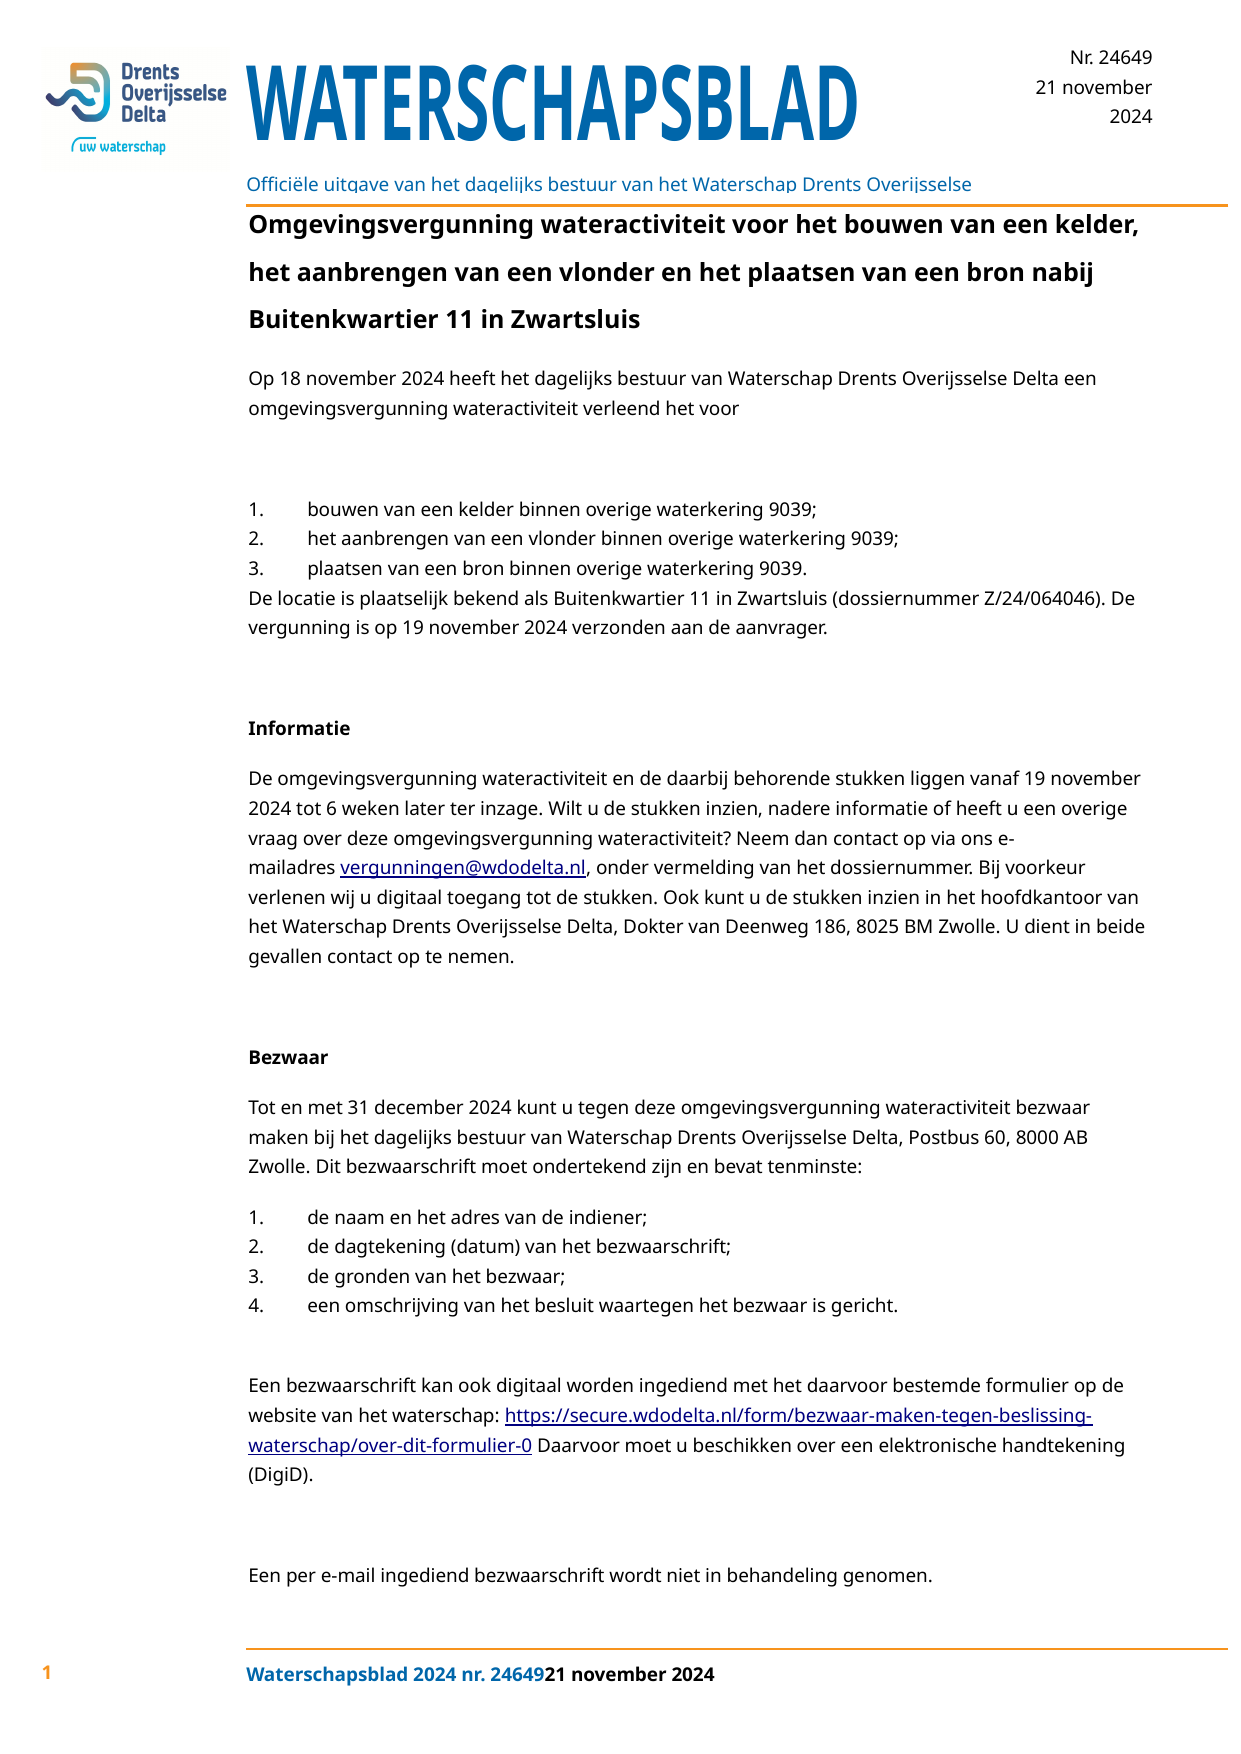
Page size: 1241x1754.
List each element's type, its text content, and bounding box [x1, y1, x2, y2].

list de dagtekening (datum) van het bezwaarschrift; [248, 1233, 1152, 1259]
list bouwen van een kelder binnen overige waterkering 9039; [248, 496, 1152, 522]
list een omschrijving van het besluit waartegen het bezwaar is gericht. [248, 1293, 1152, 1318]
list de gronden van het bezwaar; [248, 1263, 1152, 1289]
text Informatie [248, 715, 1152, 741]
list het aanbrengen van een vlonder binnen overige waterkering 9039; [248, 526, 1152, 551]
text De locatie is plaatselijk bekend als Buitenkwartier 11 in Zwartsluis (dossiernummer Z/24/064046). De vergunning is op 19 november 2024 verzonden aan de aanvrager. [248, 585, 1152, 640]
list plaatsen van een bron binnen overige waterkering 9039. [248, 555, 1152, 581]
text Op 18 november 2024 heeft het dagelijks bestuur van Waterschap Drents Overijsselse Delta een omgevingsvergunning wateractiviteit verleend het voor [248, 366, 1152, 421]
text Tot en met 31 december 2024 kunt u tegen deze omgevingsvergunning wateractiviteit bezwaar maken bij het dagelijks bestuur van Waterschap Drents Overijsselse Delta, Postbus 60, 8000 AB Zwolle. Dit bezwaarschrift moet ondertekend zijn en bevat tenminste: [248, 1094, 1152, 1179]
list de naam en het adres van de indiener; [248, 1204, 1152, 1229]
text De omgevingsvergunning wateractiviteit en de daarbij behorende stukken liggen vanaf 19 november 2024 tot 6 weken later ter inzage. Wilt u de stukken inzien, nadere informatie of heeft u een overige vraag over deze omgevingsvergunning wateractiviteit? Neem dan contact op via ons e-mailadres vergunningen@wdodelta.nl, onder vermelding van het dossiernummer. Bij voorkeur verlenen wij u digitaal toegang tot de stukken. Ook kunt u de stukken inzien in het hoofdkantoor van het Waterschap Drents Overijsselse Delta, Dokter van Deenweg 186, 8025 BM Zwolle. U dient in beide gevallen contact op te nemen. [248, 766, 1152, 969]
text Een per e-mail ingediend bezwaarschrift wordt niet in behandeling genomen. [248, 1562, 1152, 1588]
text Een bezwaarschrift kan ook digitaal worden ingediend met het daarvoor bestemde formulier op de website van het waterschap: https://secure.wdodelta.nl/form/bezwaar-maken-tegen-beslissing-waterschap/over-dit-formulier-0 Daarvoor moet u beschikken over een elektronische handtekening (DigiD). [248, 1373, 1152, 1487]
picture [41, 47, 231, 172]
text Bezwaar [248, 1044, 1152, 1069]
text Omgevingsvergunning wateractiviteit voor het bouwen van een kelder, het aanbrengen van een vlonder en het plaatsen van een bron nabij Buitenkwartier 11 in Zwartsluis [248, 207, 1152, 336]
